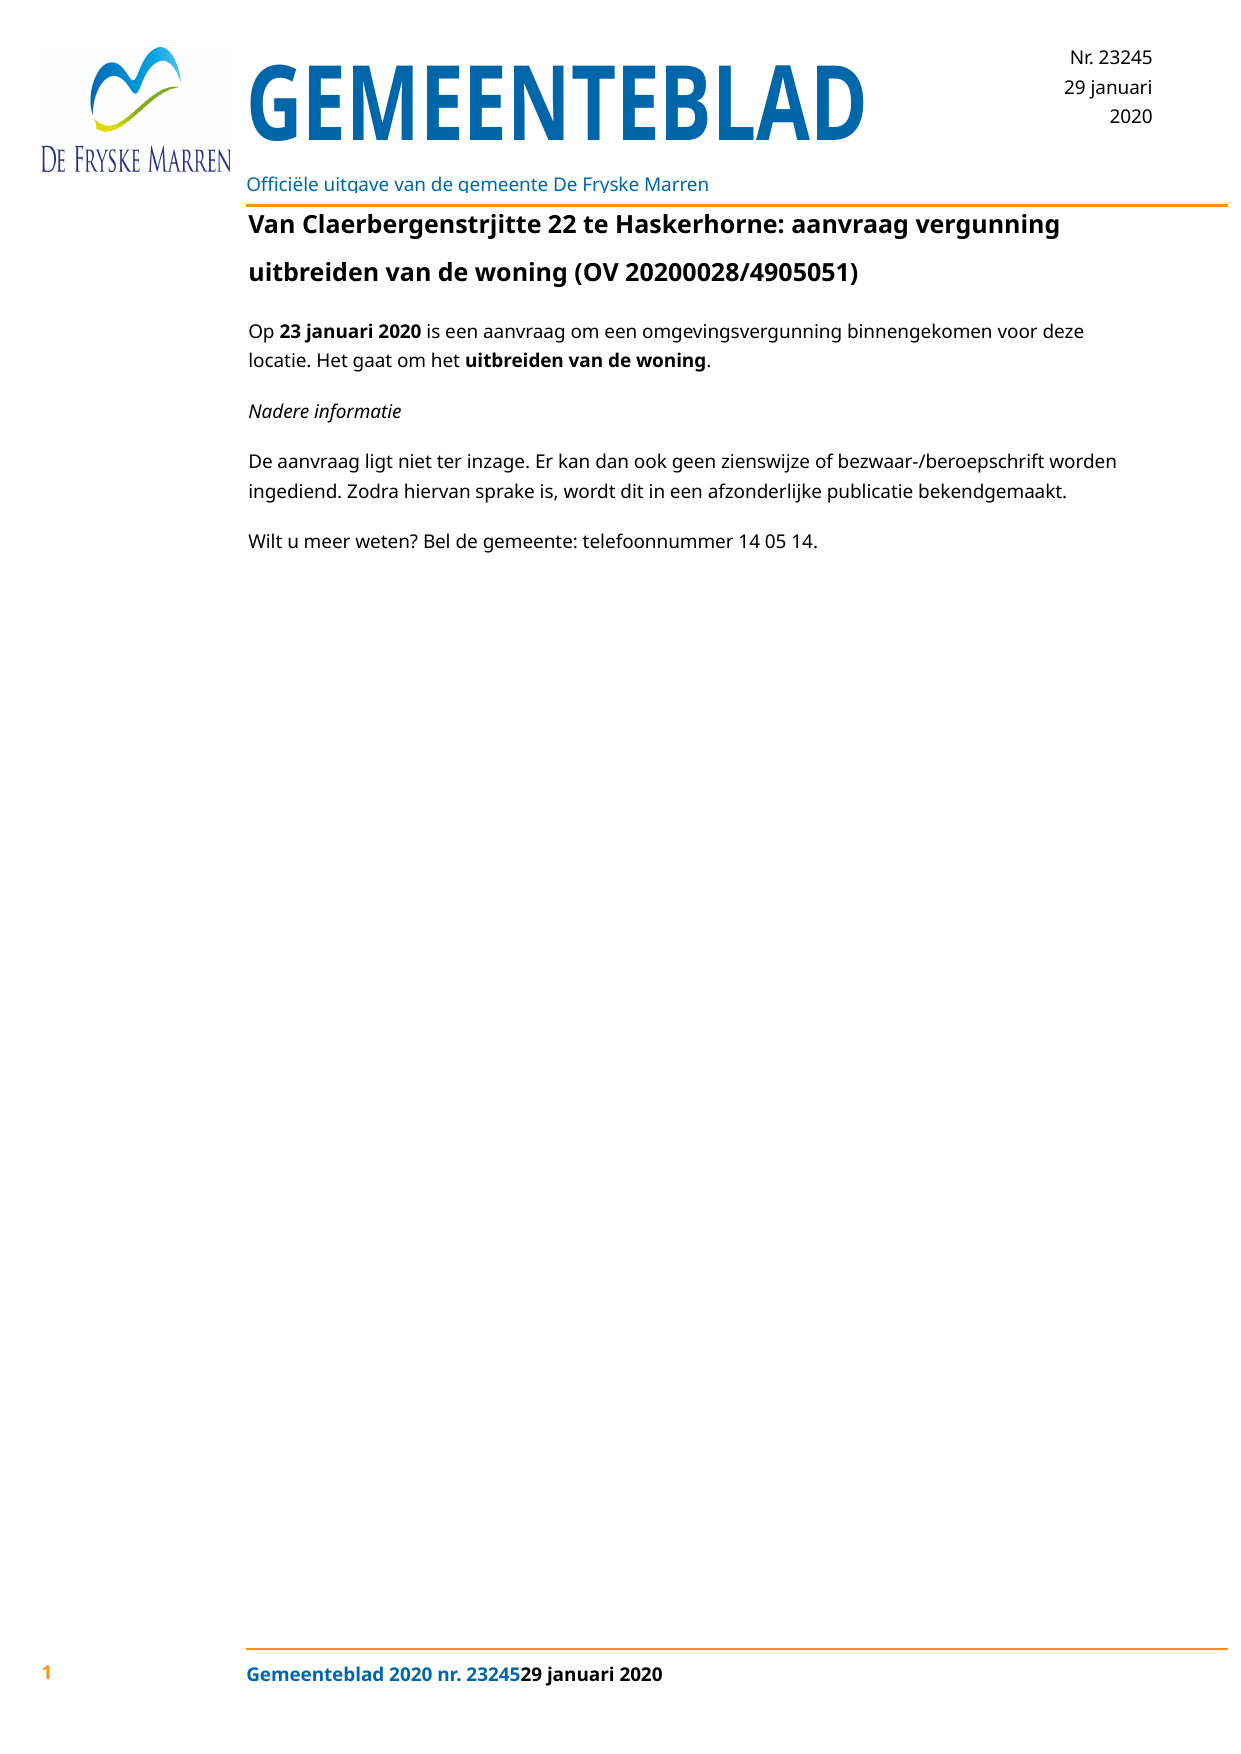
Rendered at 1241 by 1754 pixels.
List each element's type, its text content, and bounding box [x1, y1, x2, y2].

text Nadere informatie [248, 398, 1152, 424]
text Wilt u meer weten? Bel de gemeente: telefoonnummer 14 05 14. [248, 528, 1152, 554]
text Van Claerbergenstrjitte 22 te Haskerhorne: aanvraag vergunning uitbreiden van de woning (OV 20200028/4905051) [248, 207, 1152, 288]
text De aanvraag ligt niet ter inzage. Er kan dan ook geen zienswijze of bezwaar-/beroepschrift worden ingediend. Zodra hiervan sprake is, wordt dit in een afzonderlijke publicatie bekendgemaakt. [248, 448, 1152, 504]
picture [41, 47, 231, 172]
text Op 23 januari 2020 is een aanvraag om een omgevingsvergunning binnengekomen voor deze locatie. Het gaat om het uitbreiden van de woning. [248, 318, 1152, 373]
